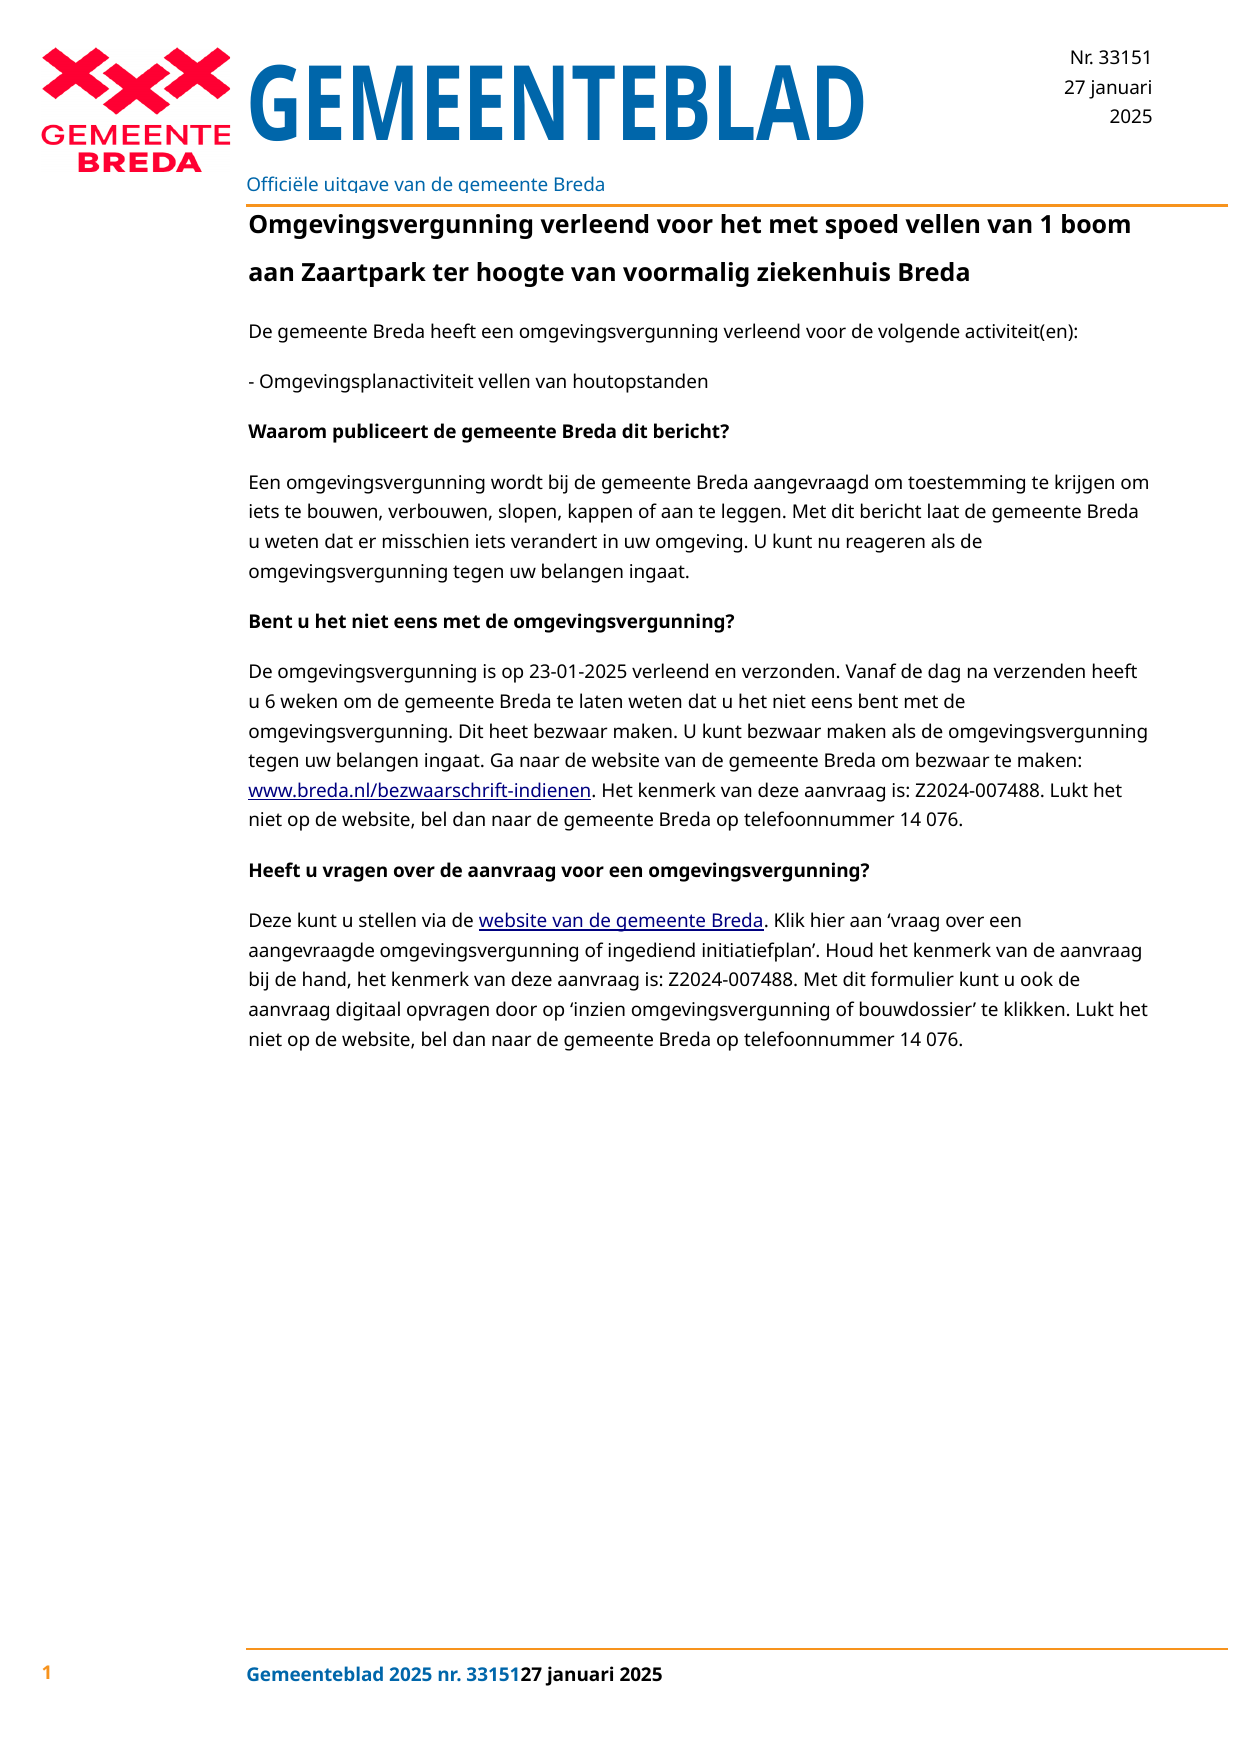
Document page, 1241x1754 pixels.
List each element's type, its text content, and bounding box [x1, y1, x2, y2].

text Bent u het niet eens met de omgevingsvergunning? [248, 608, 1152, 634]
text Deze kunt u stellen via de website van de gemeente Breda. Klik hier aan ‘vraag over een aangevraagde omgevingsvergunning of ingediend initiatiefplan’. Houd het kenmerk van de aanvraag bij de hand, het kenmerk van deze aanvraag is: Z2024-007488. Met dit formulier kunt u ook de aanvraag digitaal opvragen door op ‘inzien omgevingsvergunning of bouwdossier’ te klikken. Lukt het niet op de website, bel dan naar de gemeente Breda op telefoonnummer 14 076. [248, 907, 1152, 1052]
text Waarom publiceert de gemeente Breda dit bericht? [248, 419, 1152, 444]
text Heeft u vragen over de aanvraag voor een omgevingsvergunning? [248, 857, 1152, 883]
text De gemeente Breda heeft een omgevingsvergunning verleend voor de volgende activiteit(en): [248, 318, 1152, 344]
text - Omgevingsplanactiviteit vellen van houtopstanden [248, 368, 1152, 394]
picture [41, 47, 231, 172]
text Omgevingsvergunning verleend voor het met spoed vellen van 1 boom aan Zaartpark ter hoogte van voormalig ziekenhuis Breda [248, 207, 1152, 288]
text De omgevingsvergunning is op 23-01-2025 verleend en verzonden. Vanaf de dag na verzenden heeft u 6 weken om de gemeente Breda te laten weten dat u het niet eens bent met de omgevingsvergunning. Dit heet bezwaar maken. U kunt bezwaar maken als de omgevingsvergunning tegen uw belangen ingaat. Ga naar de website van de gemeente Breda om bezwaar te maken: www.breda.nl/bezwaarschrift-indienen. Het kenmerk van deze aanvraag is: Z2024-007488. Lukt het niet op de website, bel dan naar de gemeente Breda op telefoonnummer 14 076. [248, 659, 1152, 832]
text Een omgevingsvergunning wordt bij de gemeente Breda aangevraagd om toestemming te krijgen om iets te bouwen, verbouwen, slopen, kappen of aan te leggen. Met dit bericht laat de gemeente Breda u weten dat er misschien iets verandert in uw omgeving. U kunt nu reageren als de omgevingsvergunning tegen uw belangen ingaat. [248, 469, 1152, 584]
